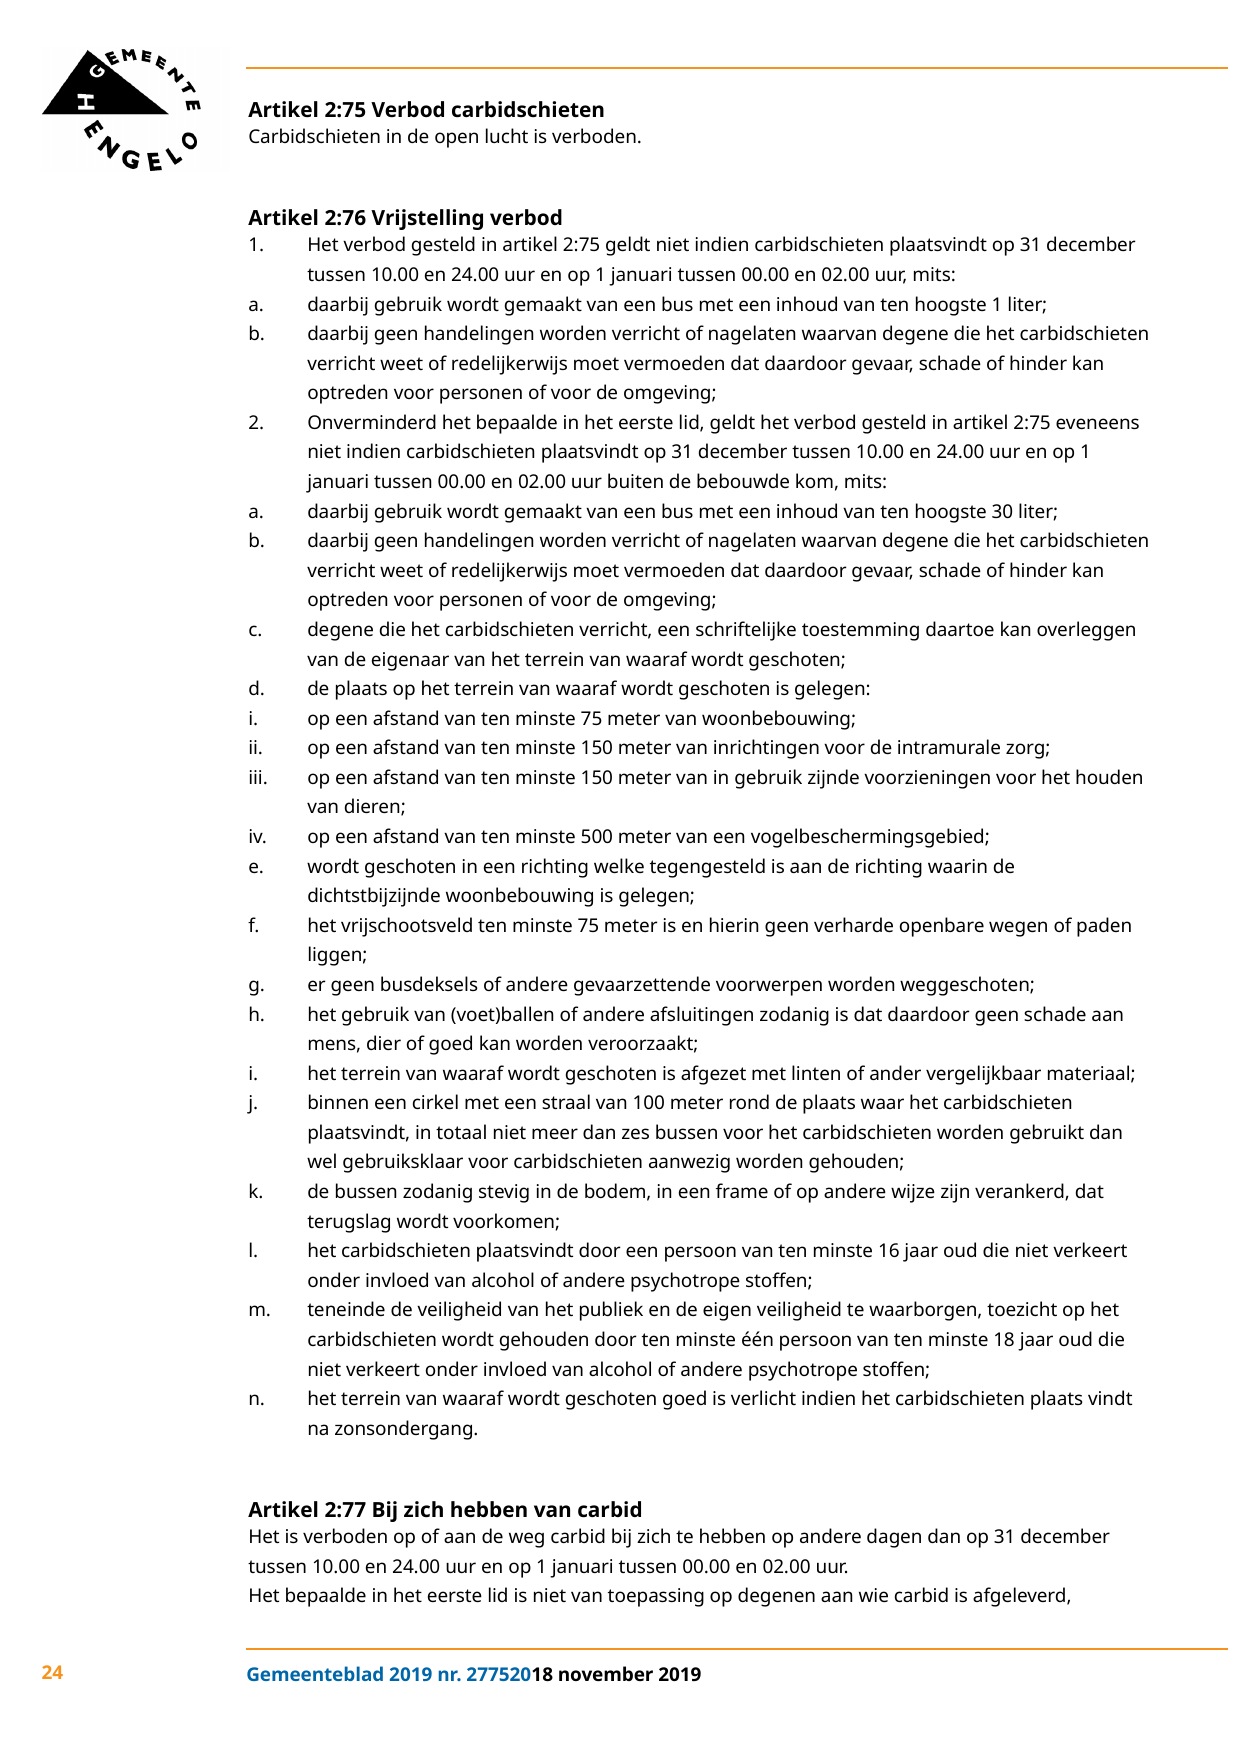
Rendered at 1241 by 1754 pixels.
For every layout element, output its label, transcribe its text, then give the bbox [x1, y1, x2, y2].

list de plaats op het terrein van waaraf wordt geschoten is gelegen: [248, 675, 1152, 701]
list daarbij gebruik wordt gemaakt van een bus met een inhoud van ten hoogste 30 liter; [248, 498, 1152, 524]
text Artikel 2:76 Vrijstelling verbod [248, 203, 1152, 232]
list op een afstand van ten minste 150 meter van inrichtingen voor de intramurale zorg; [248, 734, 1152, 760]
picture [41, 47, 231, 172]
list daarbij gebruik wordt gemaakt van een bus met een inhoud van ten hoogste 1 liter; [248, 291, 1152, 317]
list daarbij geen handelingen worden verricht of nagelaten waarvan degene die het carbidschieten verricht weet of redelijkerwijs moet vermoeden dat daardoor gevaar, schade of hinder kan optreden voor personen of voor de omgeving; [248, 527, 1152, 612]
list binnen een cirkel met een straal van 100 meter rond de plaats waar het carbidschieten plaatsvindt, in totaal niet meer dan zes bussen voor het carbidschieten worden gebruikt dan wel gebruiksklaar voor carbidschieten aanwezig worden gehouden; [248, 1089, 1152, 1174]
text Artikel 2:77 Bij zich hebben van carbid [248, 1495, 1152, 1523]
text Carbidschieten in de open lucht is verboden. [248, 123, 1152, 149]
list er geen busdeksels of andere gevaarzettende voorwerpen worden weggeschoten; [248, 971, 1152, 997]
list op een afstand van ten minste 150 meter van in gebruik zijnde voorzieningen voor het houden van dieren; [248, 764, 1152, 819]
list Het verbod gesteld in artikel 2:75 geldt niet indien carbidschieten plaatsvindt op 31 december tussen 10.00 en 24.00 uur en op 1 januari tussen 00.00 en 02.00 uur, mits: [248, 232, 1152, 287]
list het vrijschootsveld ten minste 75 meter is en hierin geen verharde openbare wegen of paden liggen; [248, 912, 1152, 967]
list wordt geschoten in een richting welke tegengesteld is aan de richting waarin de dichtstbijzijnde woonbebouwing is gelegen; [248, 853, 1152, 908]
list het terrein van waaraf wordt geschoten is afgezet met linten of ander vergelijkbaar materiaal; [248, 1060, 1152, 1086]
list het terrein van waaraf wordt geschoten goed is verlicht indien het carbidschieten plaats vindt na zonsondergang. [248, 1385, 1152, 1441]
list op een afstand van ten minste 500 meter van een vogelbeschermingsgebied; [248, 823, 1152, 849]
text Het is verboden op of aan de weg carbid bij zich te hebben op andere dagen dan op 31 december tussen 10.00 en 24.00 uur en op 1 januari tussen 00.00 en 02.00 uur. [248, 1523, 1152, 1579]
list op een afstand van ten minste 75 meter van woonbebouwing; [248, 705, 1152, 731]
text Artikel 2:75 Verbod carbidschieten [248, 95, 1152, 123]
list het carbidschieten plaatsvindt door een persoon van ten minste 16 jaar oud die niet verkeert onder invloed van alcohol of andere psychotrope stoffen; [248, 1237, 1152, 1293]
list degene die het carbidschieten verricht, een schriftelijke toestemming daartoe kan overleggen van de eigenaar van het terrein van waaraf wordt geschoten; [248, 616, 1152, 672]
text Het bepaalde in het eerste lid is niet van toepassing op degenen aan wie carbid is afgeleverd, [248, 1583, 1152, 1608]
list Onverminderd het bepaalde in het eerste lid, geldt het verbod gesteld in artikel 2:75 eveneens niet indien carbidschieten plaatsvindt op 31 december tussen 10.00 en 24.00 uur en op 1 januari tussen 00.00 en 02.00 uur buiten de bebouwde kom, mits: [248, 409, 1152, 494]
list het gebruik van (voet)ballen of andere afsluitingen zodanig is dat daardoor geen schade aan mens, dier of goed kan worden veroorzaakt; [248, 1001, 1152, 1056]
list teneinde de veiligheid van het publiek en de eigen veiligheid te waarborgen, toezicht op het carbidschieten wordt gehouden door ten minste één persoon van ten minste 18 jaar oud die niet verkeert onder invloed van alcohol of andere psychotrope stoffen; [248, 1297, 1152, 1382]
list daarbij geen handelingen worden verricht of nagelaten waarvan degene die het carbidschieten verricht weet of redelijkerwijs moet vermoeden dat daardoor gevaar, schade of hinder kan optreden voor personen of voor de omgeving; [248, 320, 1152, 405]
list de bussen zodanig stevig in de bodem, in een frame of op andere wijze zijn verankerd, dat terugslag wordt voorkomen; [248, 1178, 1152, 1234]
